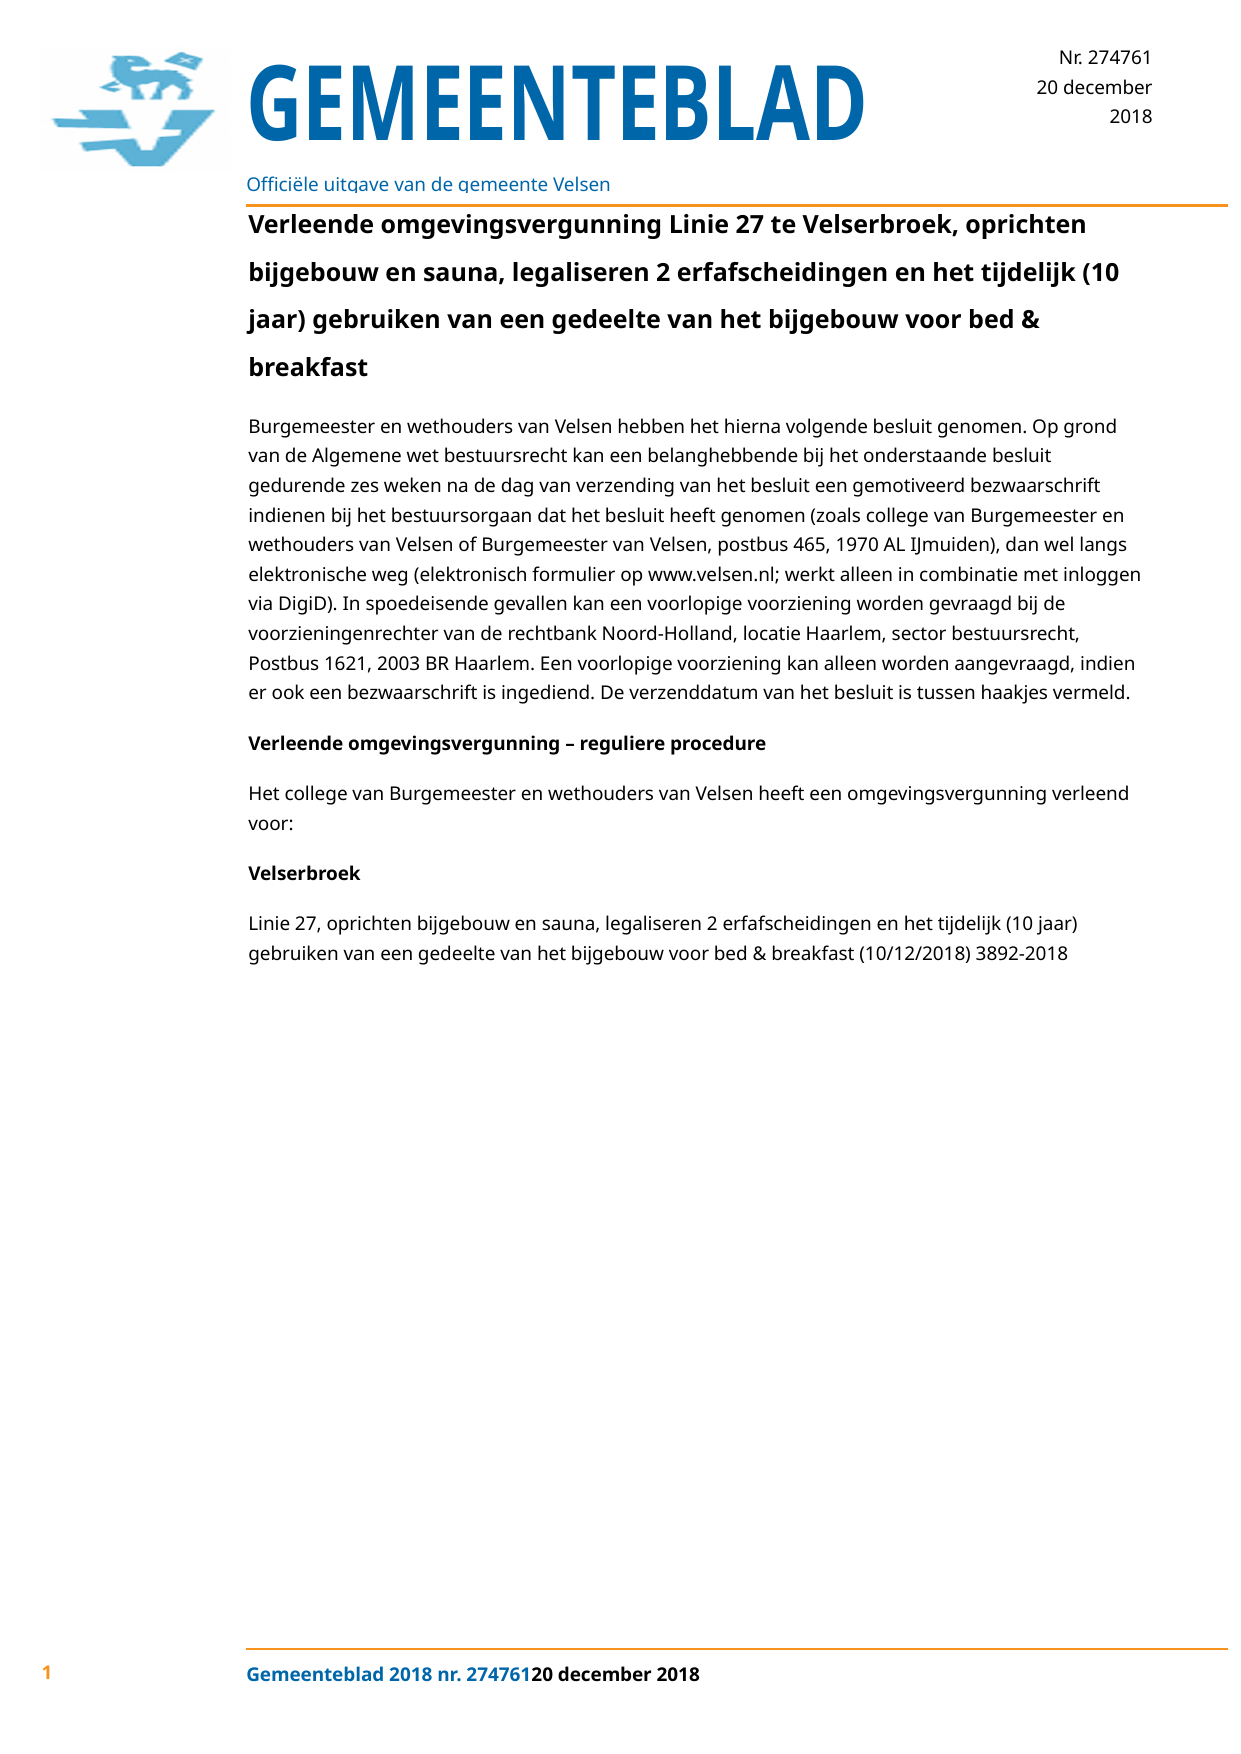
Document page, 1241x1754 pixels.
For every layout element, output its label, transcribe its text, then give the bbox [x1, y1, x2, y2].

picture [41, 47, 231, 172]
text Verleende omgevingsvergunning Linie 27 te Velserbroek, oprichten bijgebouw en sauna, legaliseren 2 erfafscheidingen en het tijdelijk (10 jaar) gebruiken van een gedeelte van het bijgebouw voor bed & breakfast [248, 207, 1152, 384]
text Burgemeester en wethouders van Velsen hebben het hierna volgende besluit genomen. Op grond van de Algemene wet bestuursrecht kan een belanghebbende bij het onderstaande besluit gedurende zes weken na de dag van verzending van het besluit een gemotiveerd bezwaarschrift indienen bij het bestuursorgaan dat het besluit heeft genomen (zoals college van Burgemeester en wethouders van Velsen of Burgemeester van Velsen, postbus 465, 1970 AL IJmuiden), dan wel langs elektronische weg (elektronisch formulier op www.velsen.nl; werkt alleen in combinatie met inloggen via DigiD). In spoedeisende gevallen kan een voorlopige voorziening worden gevraagd bij de voorzieningenrechter van de rechtbank Noord-Holland, locatie Haarlem, sector bestuursrecht, Postbus 1621, 2003 BR Haarlem. Een voorlopige voorziening kan alleen worden aangevraagd, indien er ook een bezwaarschrift is ingediend. De verzenddatum van het besluit is tussen haakjes vermeld. [248, 413, 1152, 705]
text Velserbroek [248, 860, 1152, 886]
text Verleende omgevingsvergunning – reguliere procedure [248, 730, 1152, 756]
text Het college van Burgemeester en wethouders van Velsen heeft een omgevingsvergunning verleend voor: [248, 780, 1152, 836]
text Linie 27, oprichten bijgebouw en sauna, legaliseren 2 erfafscheidingen en het tijdelijk (10 jaar) gebruiken van een gedeelte van het bijgebouw voor bed & breakfast (10/12/2018) 3892-2018 [248, 911, 1152, 966]
